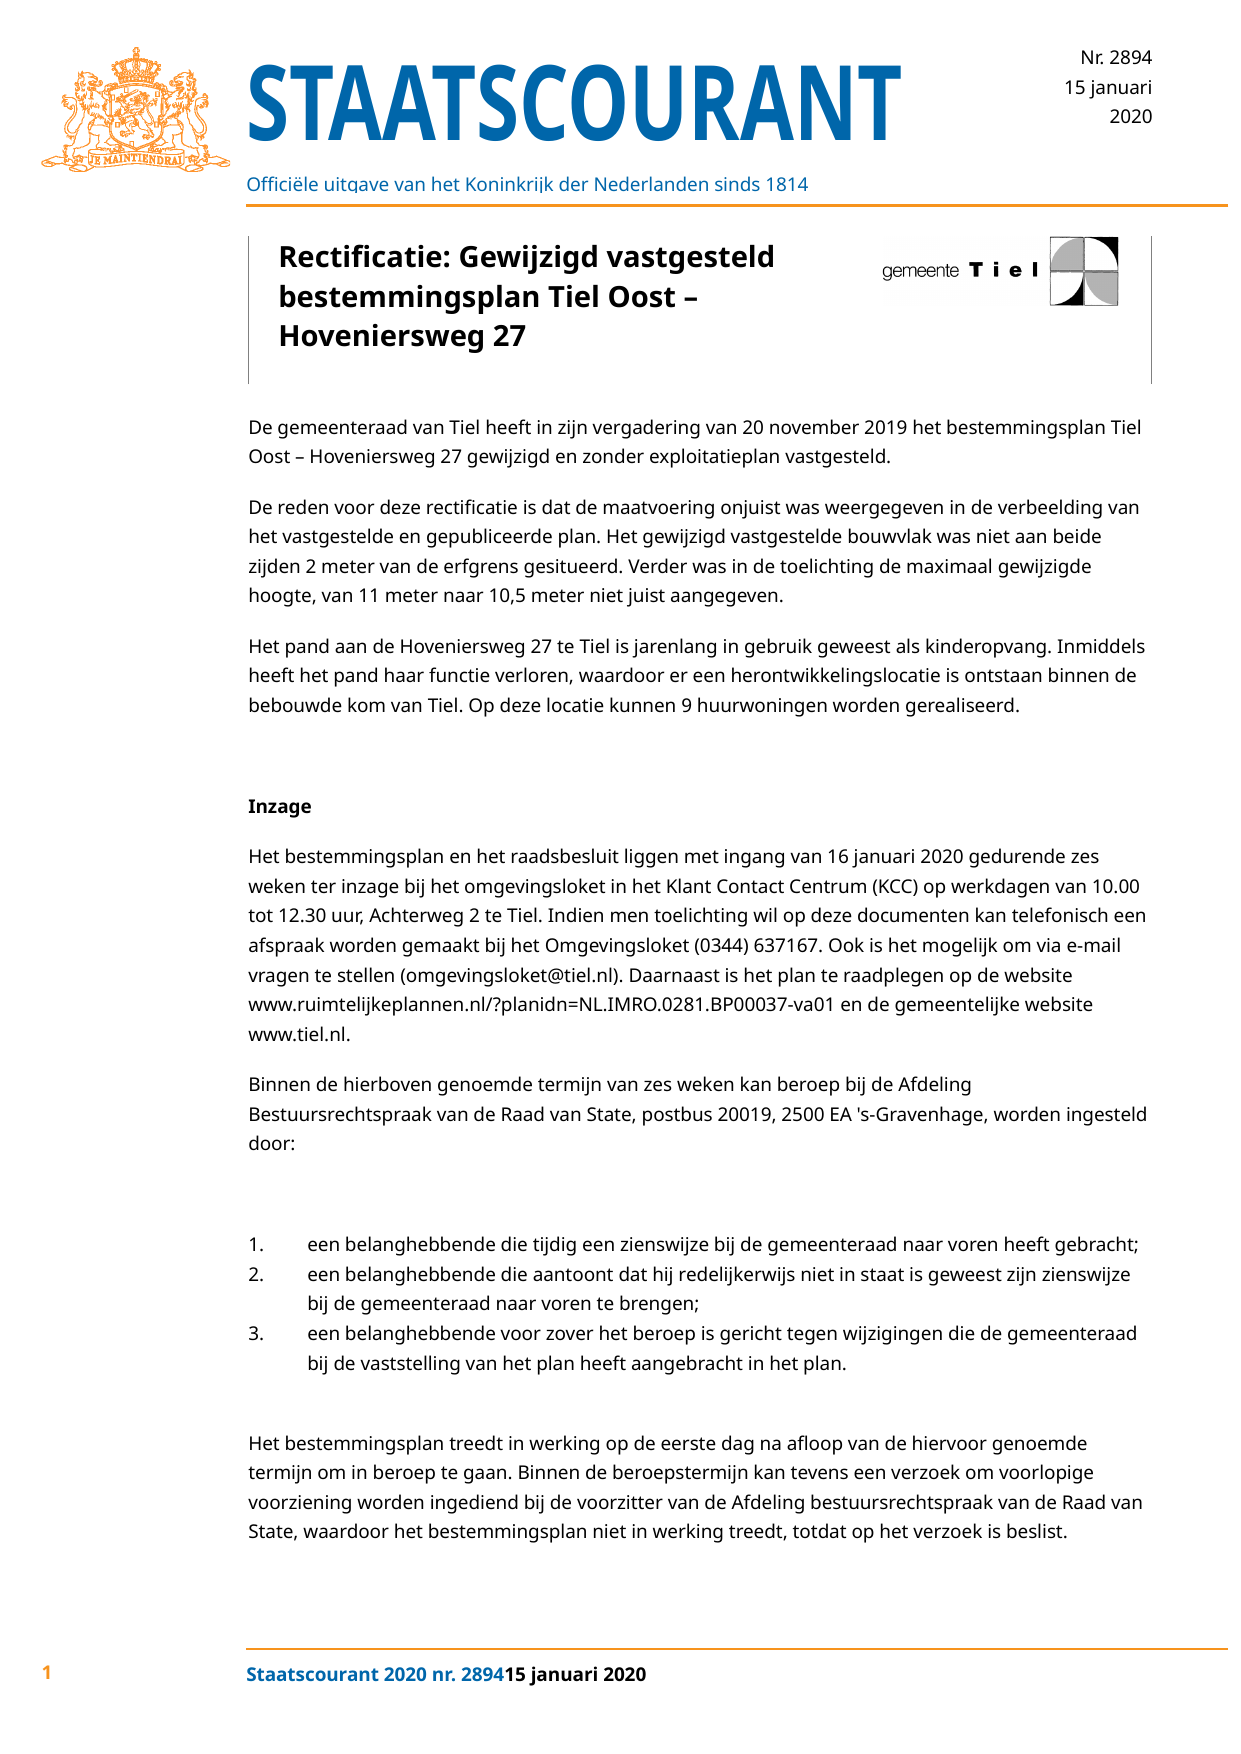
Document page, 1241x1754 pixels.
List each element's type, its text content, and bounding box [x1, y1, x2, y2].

list een belanghebbende voor zover het beroep is gericht tegen wijzigingen die de gemeenteraad bij de vaststelling van het plan heeft aangebracht in het plan. [248, 1320, 1152, 1376]
list een belanghebbende die tijdig een zienswijze bij de gemeenteraad naar voren heeft gebracht; [248, 1231, 1152, 1257]
text De reden voor deze rectificatie is dat de maatvoering onjuist was weergegeven in de verbeelding van het vastgestelde en gepubliceerde plan. Het gewijzigd vastgestelde bouwvlak was niet aan beide zijden 2 meter van de erfgrens gesitueerd. Verder was in de toelichting de maximaal gewijzigde hoogte, van 11 meter naar 10,5 meter niet juist aangegeven. [248, 494, 1152, 608]
picture [41, 47, 231, 172]
text Het bestemmingsplan treedt in werking op de eerste dag na afloop van de hiervoor genoemde termijn om in beroep te gaan. Binnen de beroepstermijn kan tevens een verzoek om voorlopige voorziening worden ingediend bij de voorzitter van de Afdeling bestuursrechtspraak van de Raad van State, waardoor het bestemmingsplan niet in werking treedt, totdat op het verzoek is beslist. [248, 1430, 1152, 1544]
text Inzage [248, 793, 1152, 819]
table_header Rectificatie: Gewijzigd vastgesteld bestemmingsplan Tiel Oost – Hoveniersweg 27 [249, 236, 850, 384]
text Het bestemmingsplan en het raadsbesluit liggen met ingang van 16 januari 2020 gedurende zes weken ter inzage bij het omgevingsloket in het Klant Contact Centrum (KCC) op werkdagen van 10.00 tot 12.30 uur, Achterweg 2 te Tiel. Indien men toelichting wil op deze documenten kan telefonisch een afspraak worden gemaakt bij het Omgevingsloket (0344) 637167. Ook is het mogelijk om via e-mail vragen te stellen (omgevingsloket@tiel.nl). Daarnaast is het plan te raadplegen op de website www.ruimtelijkeplannen.nl/?planidn=NL.IMRO.0281.BP00037-va01 en de gemeentelijke website www.tiel.nl. [248, 843, 1152, 1047]
picture [882, 236, 1119, 306]
table_header [850, 236, 1151, 384]
text Het pand aan de Hoveniersweg 27 te Tiel is jarenlang in gebruik geweest als kinderopvang. Inmiddels heeft het pand haar functie verloren, waardoor er een herontwikkelingslocatie is ontstaan binnen de bebouwde kom van Tiel. Op deze locatie kunnen 9 huurwoningen worden gerealiseerd. [248, 633, 1152, 718]
list een belanghebbende die aantoont dat hij redelijkerwijs niet in staat is geweest zijn zienswijze bij de gemeenteraad naar voren te brengen; [248, 1261, 1152, 1316]
text De gemeenteraad van Tiel heeft in zijn vergadering van 20 november 2019 het bestemmingsplan Tiel Oost – Hoveniersweg 27 gewijzigd en zonder exploitatieplan vastgesteld. [248, 414, 1152, 469]
text Binnen de hierboven genoemde termijn van zes weken kan beroep bij de Afdeling Bestuursrechtspraak van de Raad van State, postbus 20019, 2500 EA 's-Gravenhage, worden ingesteld door: [248, 1071, 1152, 1156]
